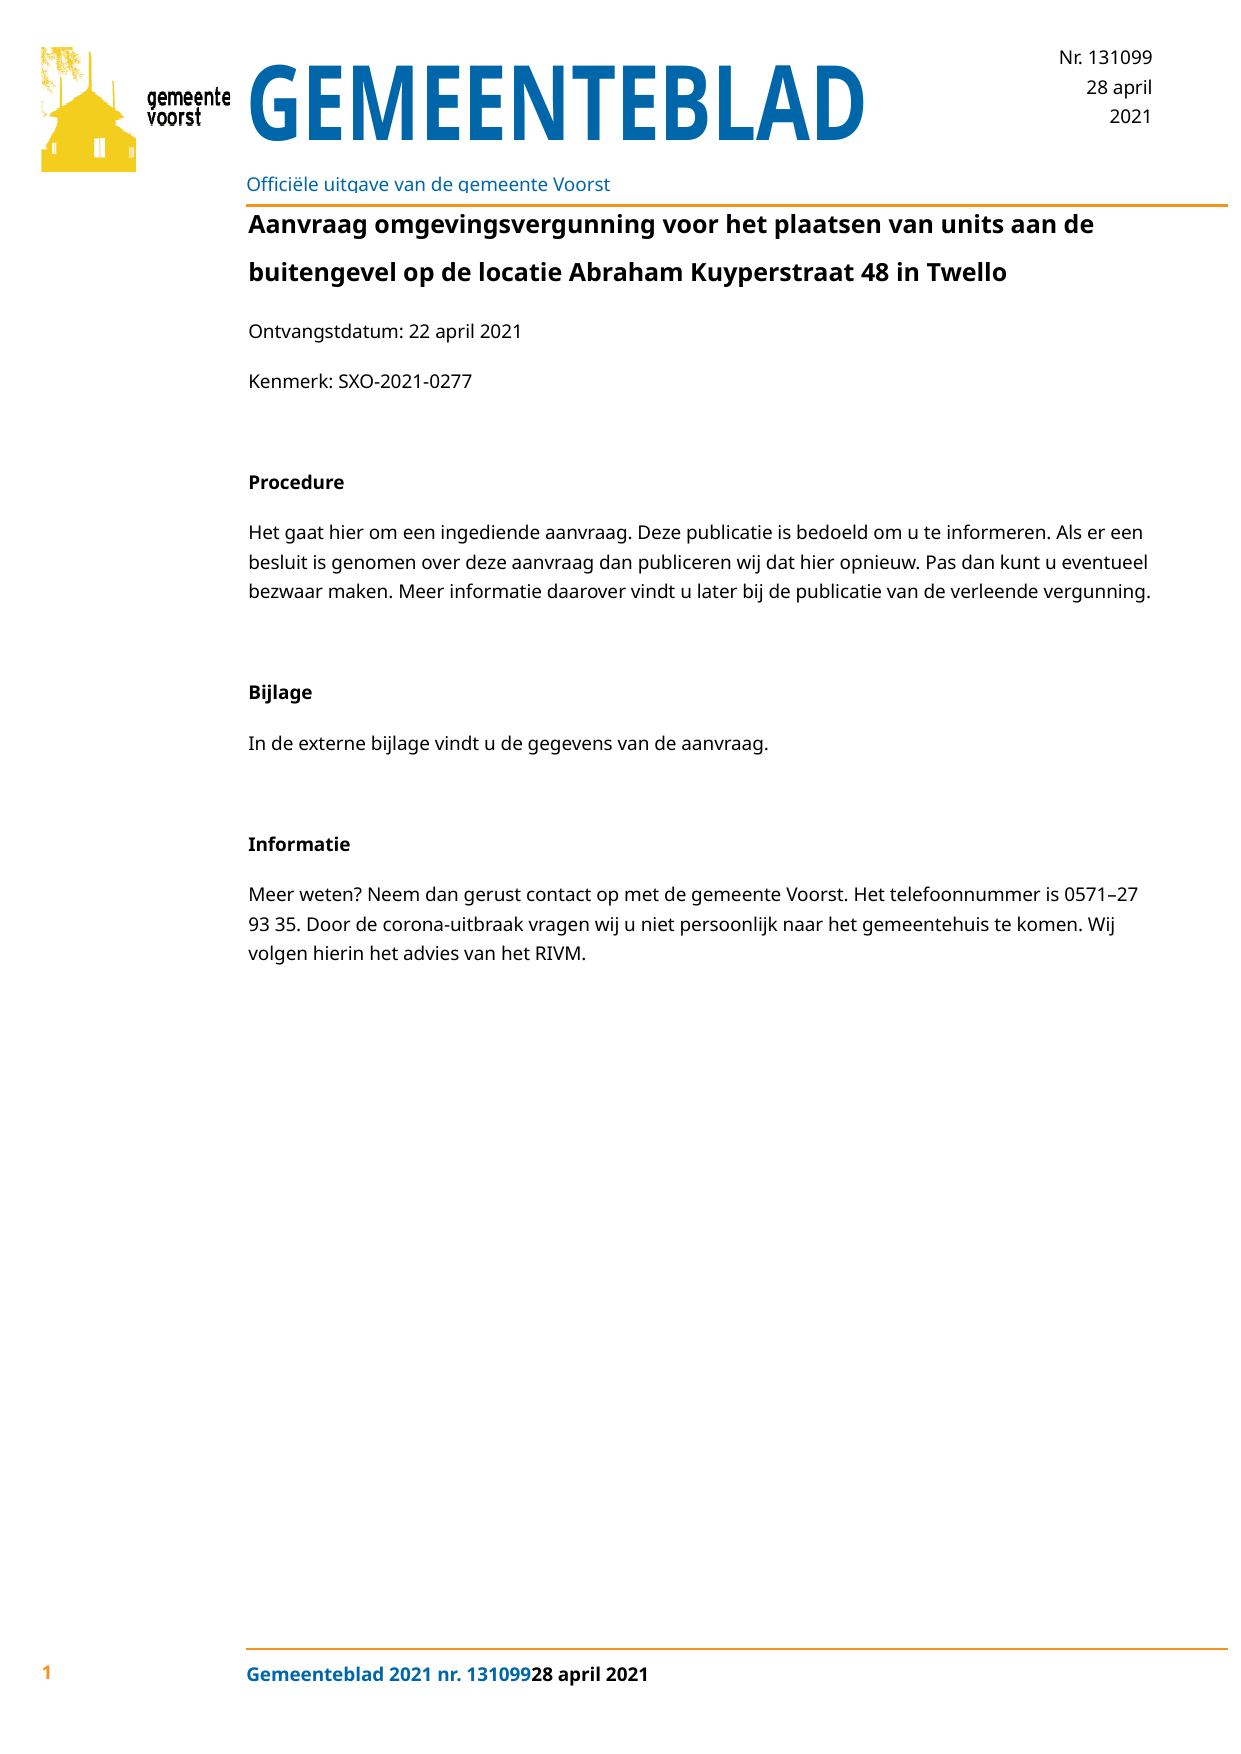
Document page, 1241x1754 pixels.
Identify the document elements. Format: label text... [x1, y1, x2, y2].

text Ontvangstdatum: 22 april 2021 [248, 318, 1152, 344]
text In de externe bijlage vindt u de gegevens van de aanvraag. [248, 730, 1152, 756]
text Het gaat hier om een ingediende aanvraag. Deze publicatie is bedoeld om u te informeren. Als er een besluit is genomen over deze aanvraag dan publiceren wij dat hier opnieuw. Pas dan kunt u eventueel bezwaar maken. Meer informatie daarover vindt u later bij de publicatie van de verleende vergunning. [248, 519, 1152, 604]
text Aanvraag omgevingsvergunning voor het plaatsen van units aan de buitengevel op de locatie Abraham Kuyperstraat 48 in Twello [248, 207, 1152, 288]
text Informatie [248, 831, 1152, 857]
picture [41, 47, 231, 172]
text Procedure [248, 469, 1152, 495]
text Meer weten? Neem dan gerust contact op met de gemeente Voorst. Het telefoonnummer is 0571–27 93 35. Door de corona-uitbraak vragen wij u niet persoonlijk naar het gemeentehuis te komen. Wij volgen hierin het advies van het RIVM. [248, 881, 1152, 966]
text Kenmerk: SXO-2021-0277 [248, 368, 1152, 394]
text Bijlage [248, 679, 1152, 705]
